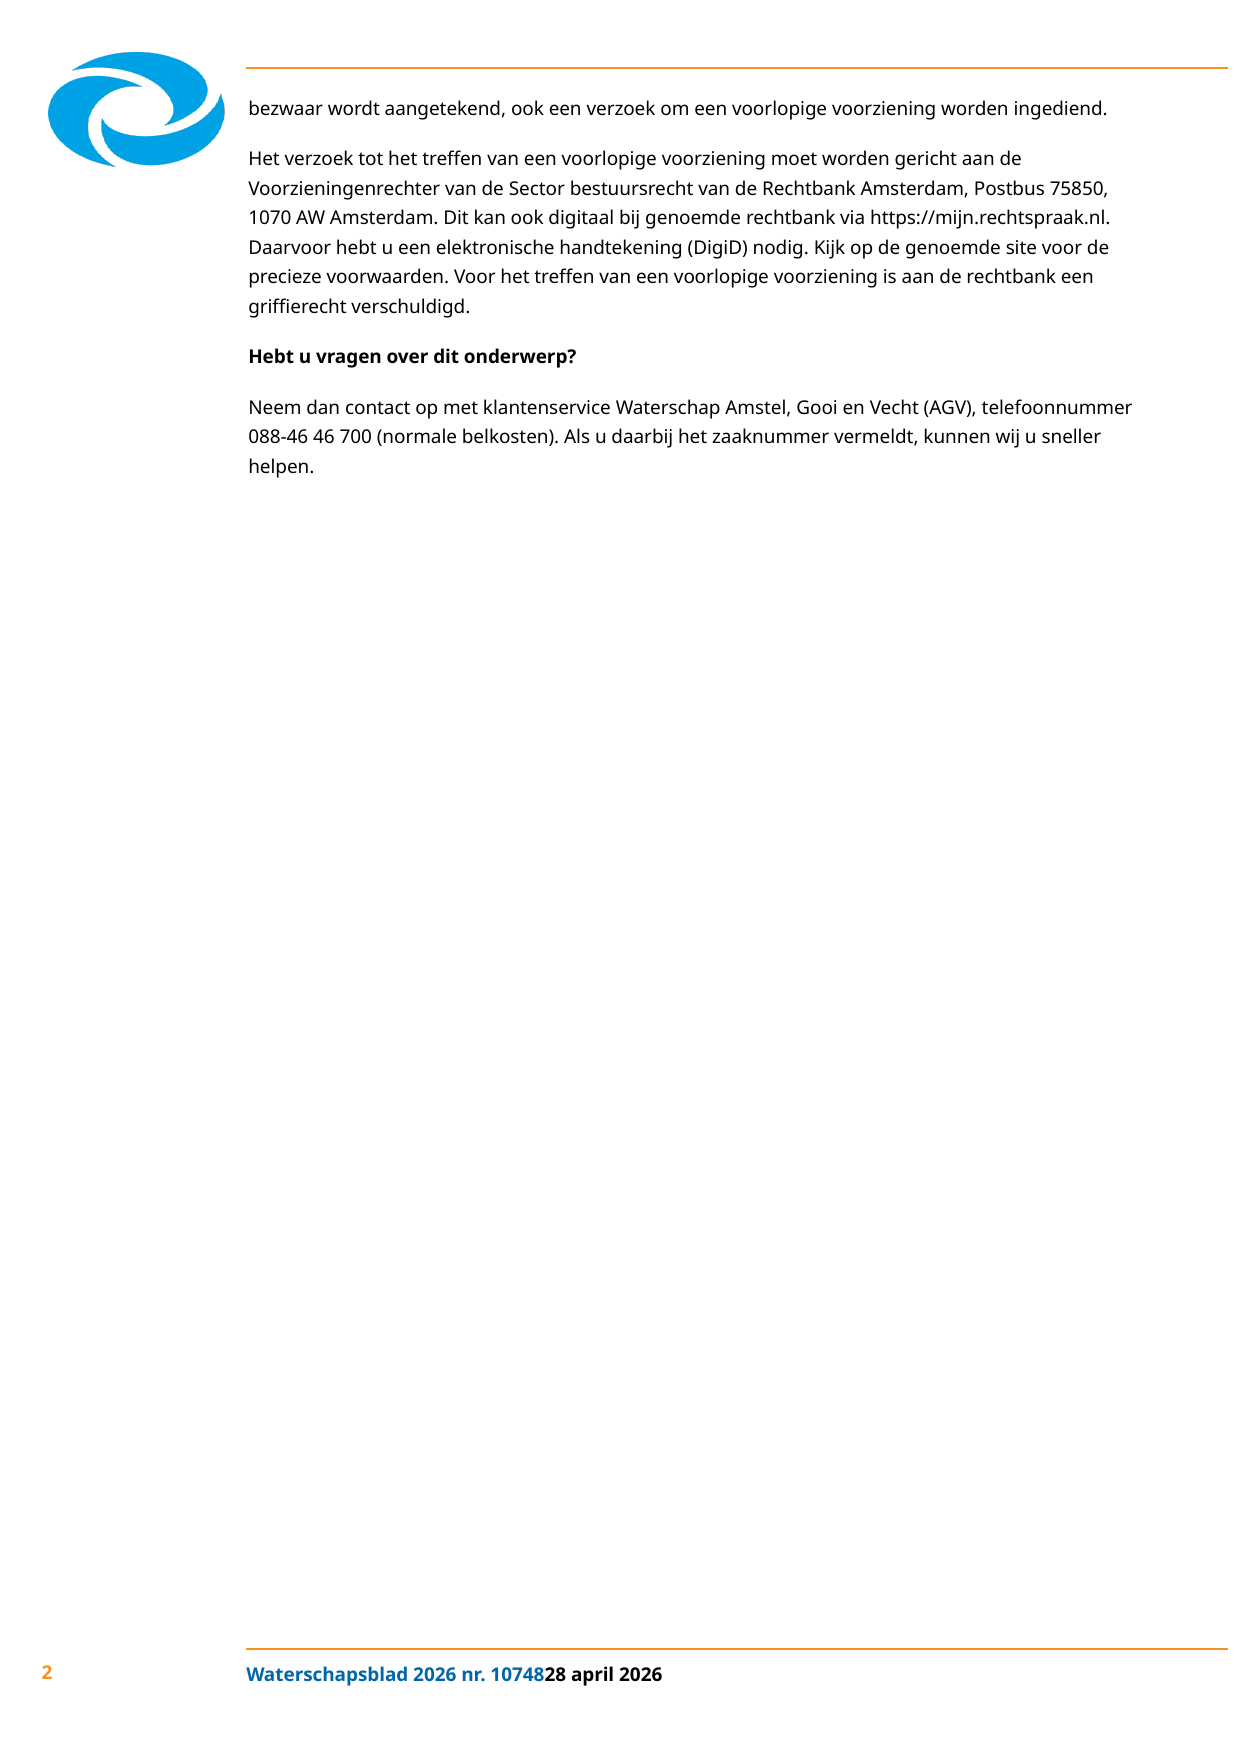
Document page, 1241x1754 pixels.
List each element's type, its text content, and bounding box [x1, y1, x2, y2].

text bezwaar wordt aangetekend, ook een verzoek om een voorlopige voorziening worden ingediend. [248, 95, 1152, 121]
picture [41, 47, 231, 172]
text Neem dan contact op met klantenservice Waterschap Amstel, Gooi en Vecht (AGV), telefoonnummer 088-46 46 700 (normale belkosten). Als u daarbij het zaaknummer vermeldt, kunnen wij u sneller helpen. [248, 394, 1152, 479]
text Hebt u vragen over dit onderwerp? [248, 343, 1152, 369]
text Het verzoek tot het treffen van een voorlopige voorziening moet worden gericht aan de Voorzieningenrechter van de Sector bestuursrecht van de Rechtbank Amsterdam, Postbus 75850, 1070 AW Amsterdam. Dit kan ook digitaal bij genoemde rechtbank via https://mijn.rechtspraak.nl. Daarvoor hebt u een elektronische handtekening (DigiD) nodig. Kijk op de genoemde site voor de precieze voorwaarden. Voor het treffen van een voorlopige voorziening is aan de rechtbank een griffierecht verschuldigd. [248, 145, 1152, 319]
